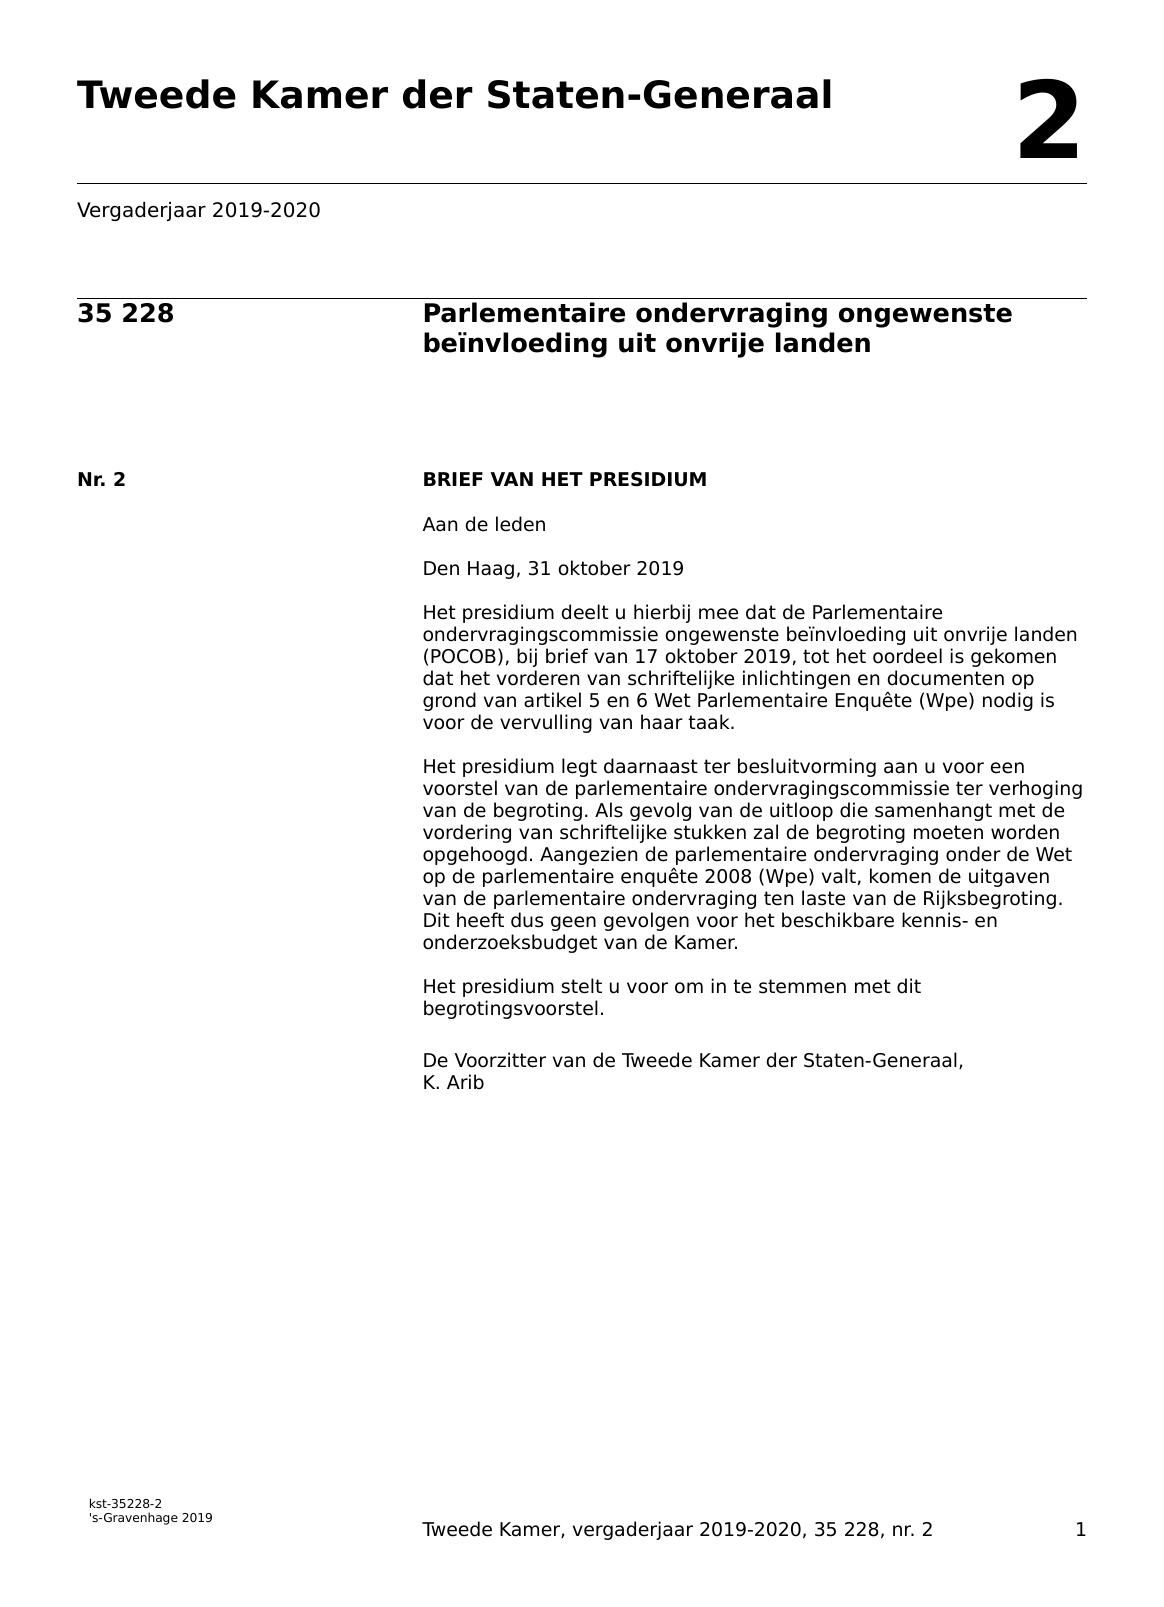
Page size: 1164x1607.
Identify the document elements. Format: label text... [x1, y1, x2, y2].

table_header 2 [886, 59, 1087, 183]
subtitle 35 228 Parlementaire ondervraging ongewenste beïnvloeding uit onvrije landen [77, 299, 1087, 358]
text Aan de leden [422, 513, 1087, 536]
text Het presidium deelt u hierbij mee dat de Parlementaire ondervragingscommissie ongewenste beïnvloeding uit onvrije landen (POCOB), bij brief van 17 oktober 2019, tot het oordeel is gekomen dat het vorderen van schriftelijke inlichtingen en documenten op grond van artikel 5 en 6 Wet Parlementaire Enquête (Wpe) nodig is voor de vervulling van haar taak. [422, 602, 1087, 734]
text 's-Gravenhage 2019 [88, 1511, 323, 1525]
text Het presidium legt daarnaast ter besluitvorming aan u voor een voorstel van de parlementaire ondervragingscommissie ter verhoging van de begroting. Als gevolg van de uitloop die samenhangt met de vordering van schriftelijke stukken zal de begroting moeten worden opgehoogd. Aangezien de parlementaire ondervraging onder de Wet op de parlementaire enquête 2008 (Wpe) valt, komen de uitgaven van de parlementaire ondervraging ten laste van de Rijksbegroting. Dit heeft dus geen gevolgen voor het beschikbare kennis- en onderzoeksbudget van de Kamer. [422, 756, 1087, 954]
table_header Tweede Kamer der Staten-Generaal [77, 59, 886, 183]
subtitle Nr. 2 BRIEF VAN HET PRESIDIUM [77, 469, 1087, 491]
table_cell Vergaderjaar 2019-2020 [77, 184, 1087, 298]
text De Voorzitter van de Tweede Kamer der Staten-Generaal, K. Arib [422, 1050, 1087, 1094]
text kst-35228-2 [88, 1497, 323, 1511]
text Het presidium stelt u voor om in te stemmen met dit begrotingsvoorstel. [422, 976, 1087, 1020]
text Den Haag, 31 oktober 2019 [422, 558, 1087, 580]
